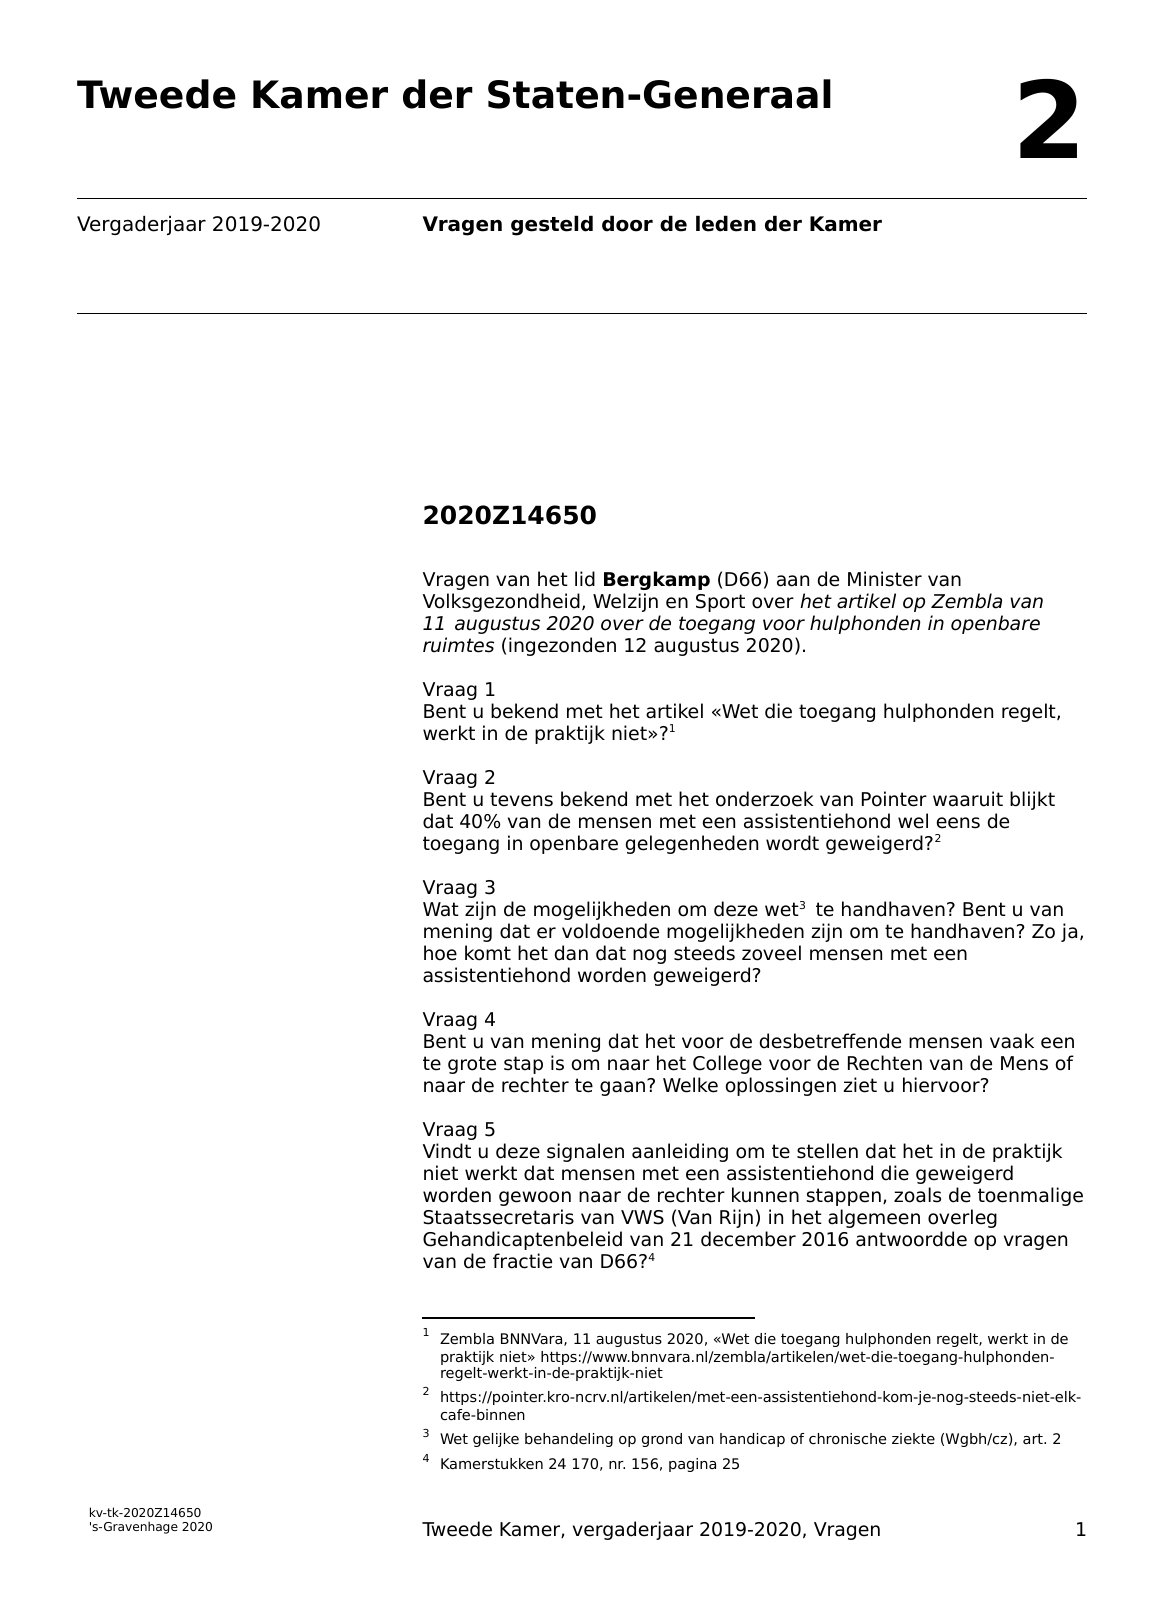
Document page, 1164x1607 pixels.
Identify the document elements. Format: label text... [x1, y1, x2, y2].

table_header Tweede Kamer der Staten-Generaal [77, 59, 886, 198]
text Wet gelijke behandeling op grond van handicap of chronische ziekte (Wgbh/cz), art. 2 [422, 1427, 1087, 1449]
text Vraag 4 [422, 1009, 1087, 1031]
text 2020Z14650 [422, 501, 1087, 531]
text Vindt u deze signalen aanleiding om te stellen dat het in de praktijk niet werkt dat mensen met een assistentiehond die geweigerd worden gewoon naar de rechter kunnen stappen, zoals de toenmalige Staatssecretaris van VWS (Van Rijn) in het algemeen overleg Gehandicaptenbeleid van 21 december 2016 antwoordde op vragen van de fractie van D66? [422, 1141, 1087, 1273]
text Bent u bekend met het artikel «Wet die toegang hulphonden regelt, werkt in de praktijk niet»? [422, 701, 1087, 745]
text Kamerstukken 24 170, nr. 156, pagina 25 [422, 1452, 1087, 1474]
text Vraag 1 [422, 679, 1087, 701]
text Bent u tevens bekend met het onderzoek van Pointer waaruit blijkt dat 40% van de mensen met een assistentiehond wel eens de toegang in openbare gelegenheden wordt geweigerd? [422, 789, 1087, 855]
table_cell Vergaderjaar 2019-2020 [77, 199, 422, 313]
text Vraag 5 [422, 1119, 1087, 1141]
text https://pointer.kro-ncrv.nl/artikelen/met-een-assistentiehond-kom-je-nog-steeds-niet-elk-cafe-binnen [422, 1385, 1087, 1424]
text Vraag 2 [422, 767, 1087, 789]
text 's-Gravenhage 2020 [88, 1520, 323, 1534]
table_cell Vragen gesteld door de leden der Kamer [422, 199, 1087, 313]
text Bent u van mening dat het voor de desbetreffende mensen vaak een te grote stap is om naar het College voor de Rechten van de Mens of naar de rechter te gaan? Welke oplossingen ziet u hiervoor? [422, 1031, 1087, 1097]
text kv-tk-2020Z14650 [88, 1506, 323, 1520]
text Vraag 3 [422, 877, 1087, 899]
text Wat zijn de mogelijkheden om deze wet te handhaven? Bent u van mening dat er voldoende mogelijkheden zijn om te handhaven? Zo ja, hoe komt het dan dat nog steeds zoveel mensen met een assistentiehond worden geweigerd? [422, 899, 1087, 987]
text Zembla BNNVara, 11 augustus 2020, «Wet die toegang hulphonden regelt, werkt in de praktijk niet» https://www.bnnvara.nl/zembla/artikelen/wet-die-toegang-hulphonden-regelt-werkt-in-de-praktijk-niet [422, 1327, 1087, 1382]
table_header 2 [886, 59, 1087, 198]
text Vragen van het lid Bergkamp (D66) aan de Minister van Volksgezondheid, Welzijn en Sport over het artikel op Zembla van 11 augustus 2020 over de toegang voor hulphonden in openbare ruimtes (ingezonden 12 augustus 2020). [422, 569, 1087, 657]
